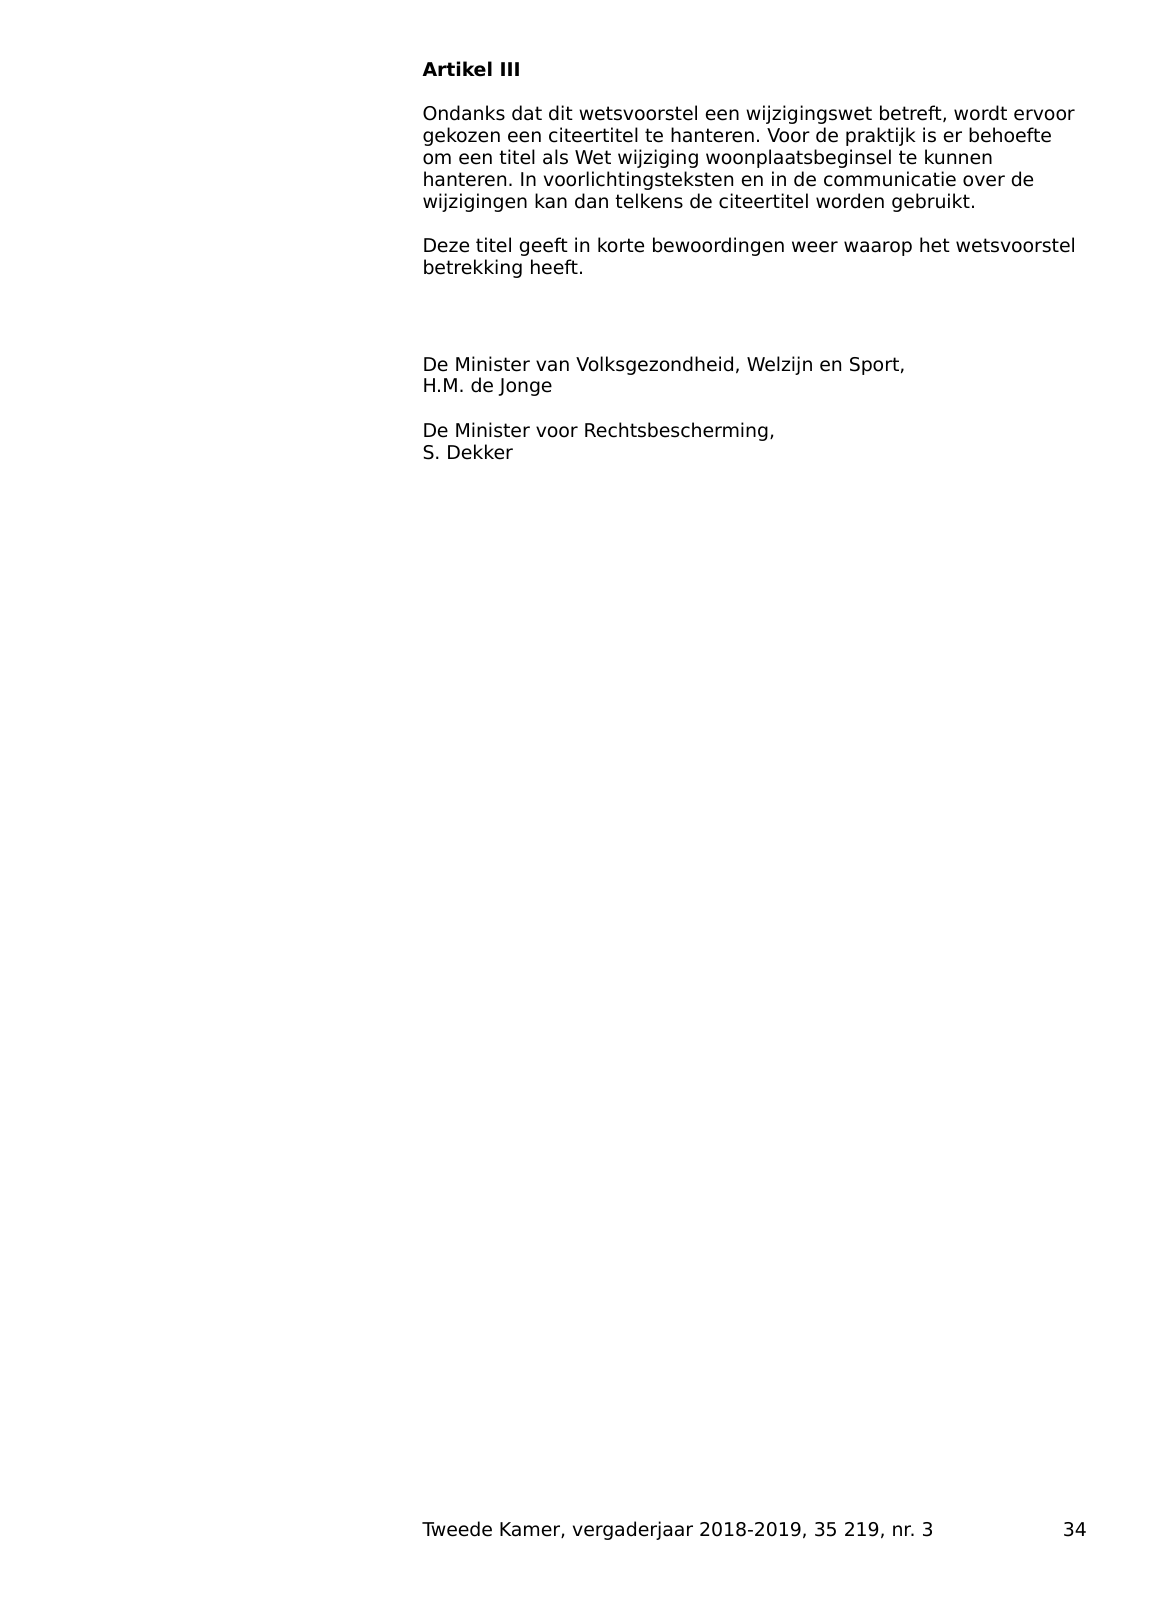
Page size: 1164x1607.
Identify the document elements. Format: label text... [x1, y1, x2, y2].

subtitle Artikel III [422, 59, 1087, 81]
text Deze titel geeft in korte bewoordingen weer waarop het wetsvoorstel betrekking heeft. [422, 235, 1087, 279]
text De Minister van Volksgezondheid, Welzijn en Sport, H.M. de Jonge [422, 353, 1087, 397]
text De Minister voor Rechtsbescherming, S. Dekker [422, 419, 1087, 463]
text Ondanks dat dit wetsvoorstel een wijzigingswet betreft, wordt ervoor gekozen een citeertitel te hanteren. Voor de praktijk is er behoefte om een titel als Wet wijziging woonplaatsbeginsel te kunnen hanteren. In voorlichtingsteksten en in de communicatie over de wijzigingen kan dan telkens de citeertitel worden gebruikt. [422, 103, 1087, 213]
